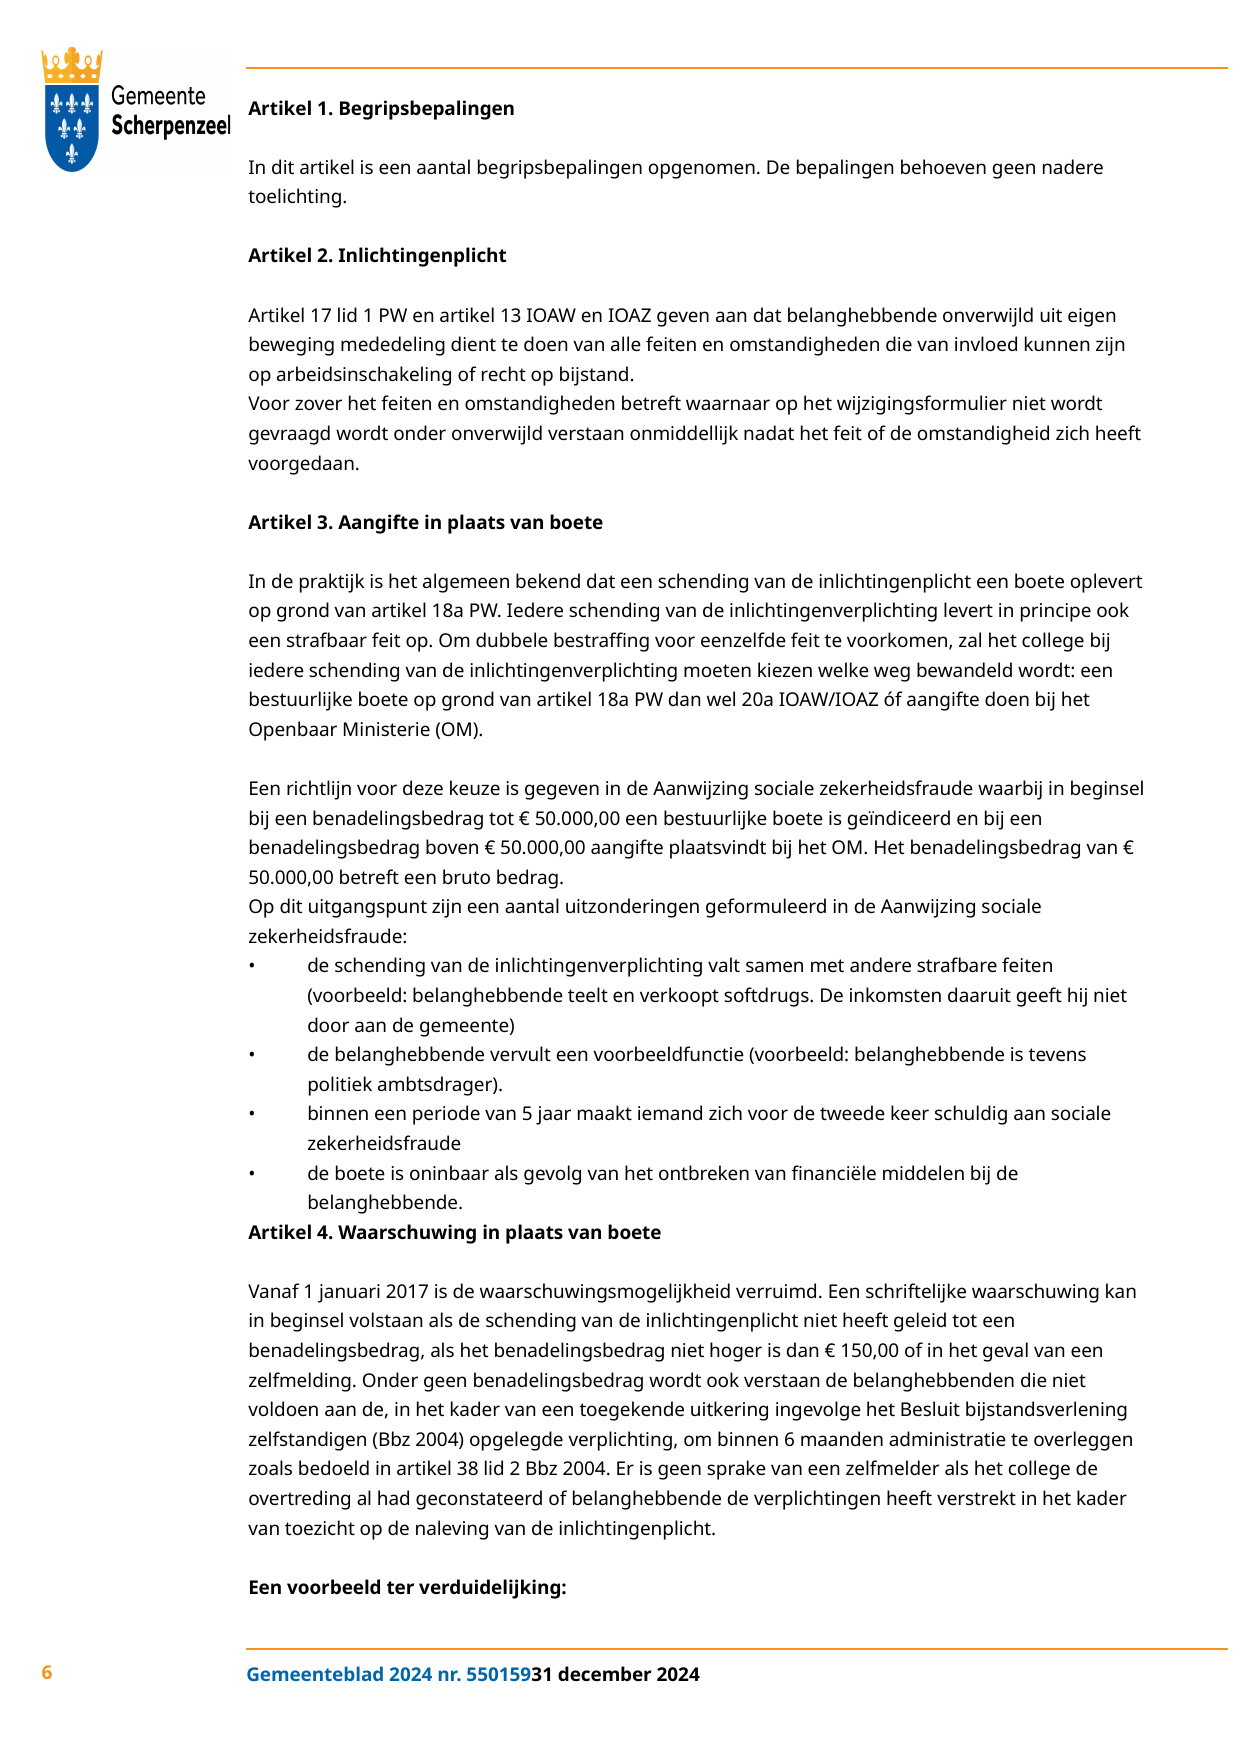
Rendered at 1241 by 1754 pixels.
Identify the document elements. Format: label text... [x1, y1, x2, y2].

text Een voorbeeld ter verduidelijking: [248, 1574, 1152, 1600]
list binnen een periode van 5 jaar maakt iemand zich voor de tweede keer schuldig aan sociale zekerheidsfraude [248, 1101, 1152, 1156]
text Artikel 17 lid 1 PW en artikel 13 IOAW en IOAZ geven aan dat belanghebbende onverwijld uit eigen beweging mededeling dient te doen van alle feiten en omstandigheden die van invloed kunnen zijn op arbeidsinschakeling of recht op bijstand. [248, 302, 1152, 387]
list de schending van de inlichtingenverplichting valt samen met andere strafbare feiten (voorbeeld: belanghebbende teelt en verkoopt softdrugs. De inkomsten daaruit geeft hij niet door aan de gemeente) [248, 953, 1152, 1038]
text In dit artikel is een aantal begripsbepalingen opgenomen. De bepalingen behoeven geen nadere toelichting. [248, 154, 1152, 209]
text Artikel 4. Waarschuwing in plaats van boete [248, 1219, 1152, 1245]
text Artikel 1. Begripsbepalingen [248, 95, 1152, 121]
text Artikel 2. Inlichtingenplicht [248, 243, 1152, 268]
text Op dit uitgangspunt zijn een aantal uitzonderingen geformuleerd in de Aanwijzing sociale zekerheidsfraude: [248, 893, 1152, 949]
text Voor zover het feiten en omstandigheden betreft waarnaar op het wijzigingsformulier niet wordt gevraagd wordt onder onverwijld verstaan onmiddellijk nadat het feit of de omstandigheid zich heeft voorgedaan. [248, 391, 1152, 476]
picture [41, 47, 231, 172]
list de belanghebbende vervult een voorbeeldfunctie (voorbeeld: belanghebbende is tevens politiek ambtsdrager). [248, 1041, 1152, 1097]
text Vanaf 1 januari 2017 is de waarschuwingsmogelijkheid verruimd. Een schriftelijke waarschuwing kan in beginsel volstaan als de schending van de inlichtingenplicht niet heeft geleid tot een benadelingsbedrag, als het benadelingsbedrag niet hoger is dan € 150,00 of in het geval van een zelfmelding. Onder geen benadelingsbedrag wordt ook verstaan de belanghebbenden die niet voldoen aan de, in het kader van een toegekende uitkering ingevolge het Besluit bijstandsverlening zelfstandigen (Bbz 2004) opgelegde verplichting, om binnen 6 maanden administratie te overleggen zoals bedoeld in artikel 38 lid 2 Bbz 2004. Er is geen sprake van een zelfmelder als het college de overtreding al had geconstateerd of belanghebbende de verplichtingen heeft verstrekt in het kader van toezicht op de naleving van de inlichtingenplicht. [248, 1278, 1152, 1541]
list de boete is oninbaar als gevolg van het ontbreken van financiële middelen bij de belanghebbende. [248, 1160, 1152, 1215]
text Een richtlijn voor deze keuze is gegeven in de Aanwijzing sociale zekerheidsfraude waarbij in beginsel bij een benadelingsbedrag tot € 50.000,00 een bestuurlijke boete is geïndiceerd en bij een benadelingsbedrag boven € 50.000,00 aangifte plaatsvindt bij het OM. Het benadelingsbedrag van € 50.000,00 betreft een bruto bedrag. [248, 775, 1152, 890]
text Artikel 3. Aangifte in plaats van boete [248, 509, 1152, 535]
text In de praktijk is het algemeen bekend dat een schending van de inlichtingenplicht een boete oplevert op grond van artikel 18a PW. Iedere schending van de inlichtingenverplichting levert in principe ook een strafbaar feit op. Om dubbele bestraffing voor eenzelfde feit te voorkomen, zal het college bij iedere schending van de inlichtingenverplichting moeten kiezen welke weg bewandeld wordt: een bestuurlijke boete op grond van artikel 18a PW dan wel 20a IOAW/IOAZ óf aangifte doen bij het Openbaar Ministerie (OM). [248, 568, 1152, 742]
